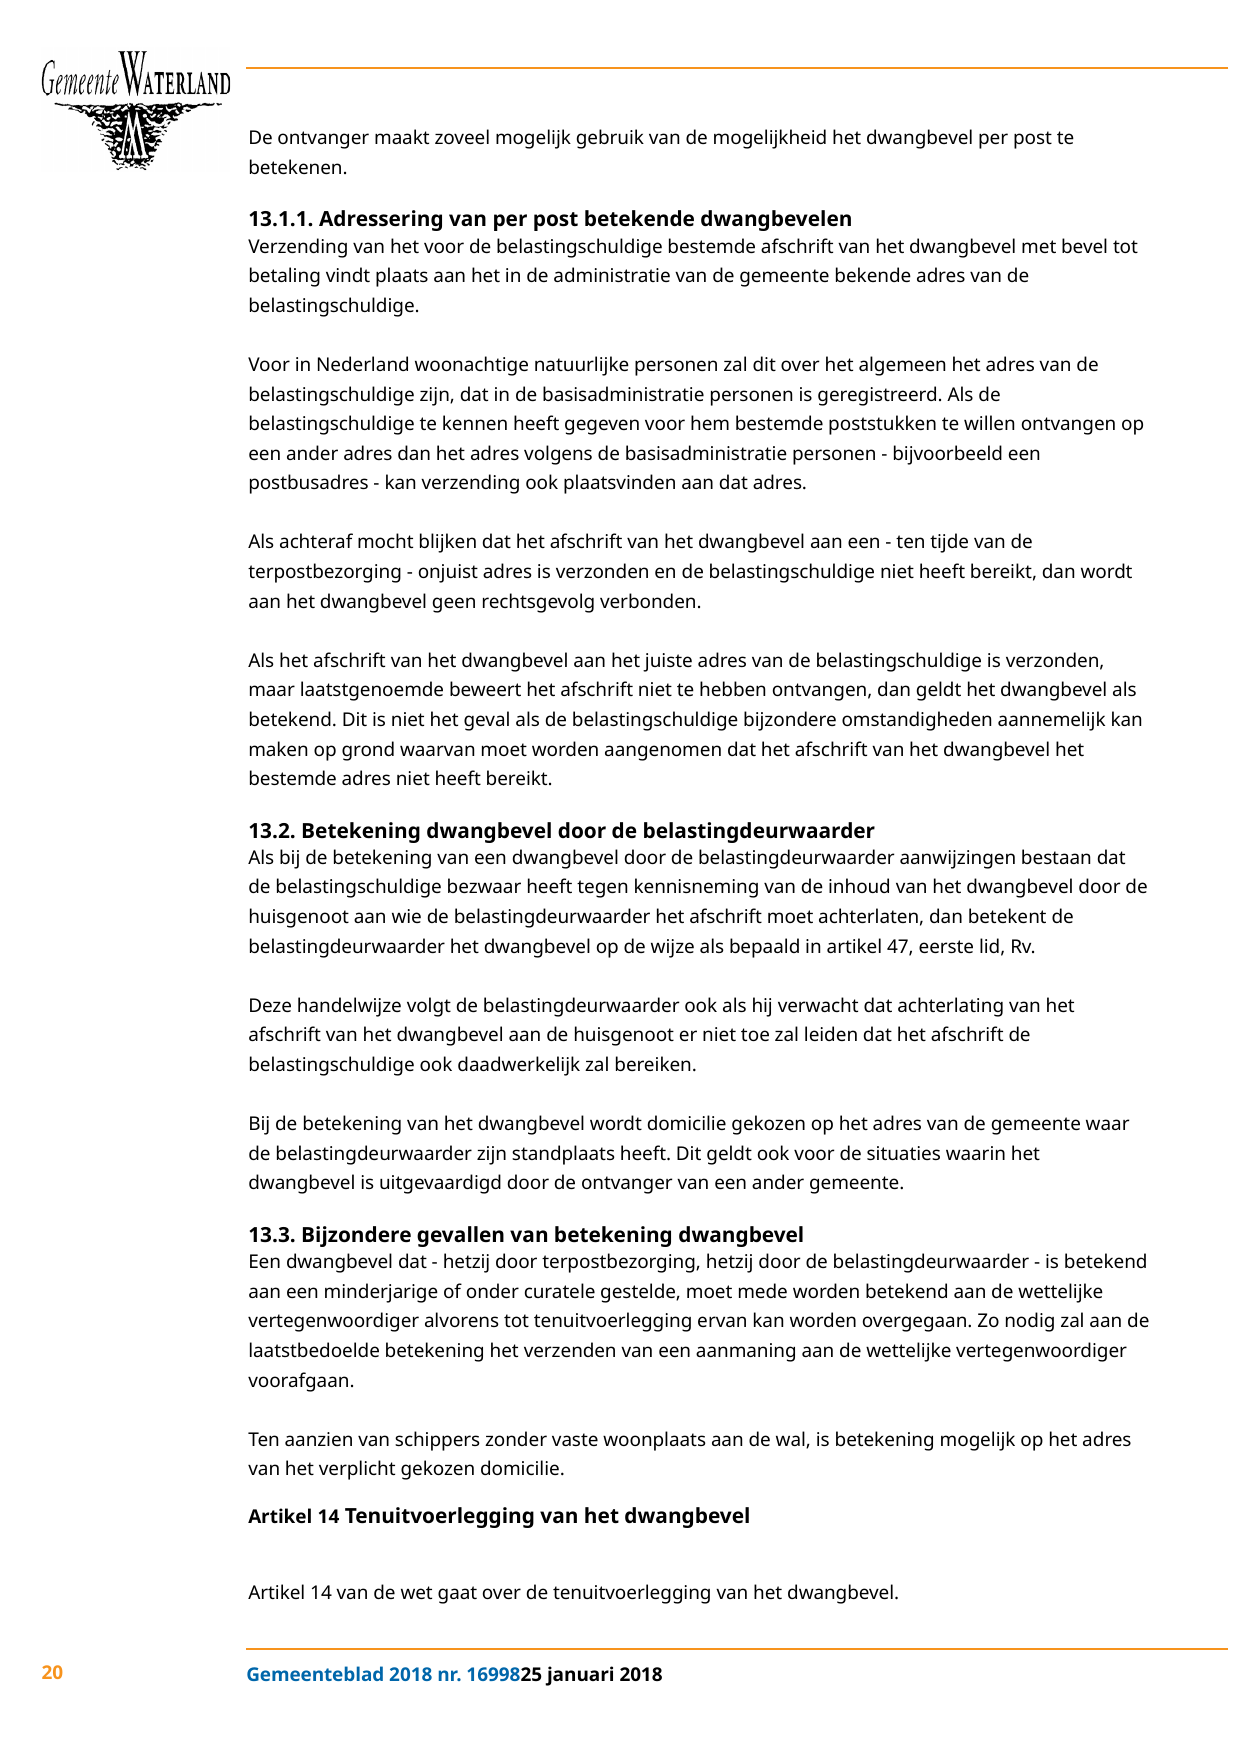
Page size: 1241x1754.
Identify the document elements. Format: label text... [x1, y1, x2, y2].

text Artikel 14 van de wet gaat over de tenuitvoerlegging van het dwangbevel. [248, 1579, 1152, 1604]
text 13.2. Betekening dwangbevel door de belastingdeurwaarder [248, 816, 1152, 844]
text Deze handelwijze volgt de belastingdeurwaarder ook als hij verwacht dat achterlating van het afschrift van het dwangbevel aan de huisgenoot er niet toe zal leiden dat het afschrift de belastingschuldige ook daadwerkelijk zal bereiken. [248, 992, 1152, 1077]
text De ontvanger maakt zoveel mogelijk gebruik van de mogelijkheid het dwangbevel per post te betekenen. [248, 124, 1152, 180]
text Artikel 14 Tenuitvoerlegging van het dwangbevel [248, 1501, 1152, 1529]
text 13.3. Bijzondere gevallen van betekening dwangbevel [248, 1220, 1152, 1248]
text Bij de betekening van het dwangbevel wordt domicilie gekozen op het adres van de gemeente waar de belastingdeurwaarder zijn standplaats heeft. Dit geldt ook voor de situaties waarin het dwangbevel is uitgevaardigd door de ontvanger van een ander gemeente. [248, 1110, 1152, 1195]
picture [41, 47, 231, 172]
text Ten aanzien van schippers zonder vaste woonplaats aan de wal, is betekening mogelijk op het adres van het verplicht gekozen domicilie. [248, 1426, 1152, 1481]
text Als achteraf mocht blijken dat het afschrift van het dwangbevel aan een - ten tijde van de terpostbezorging - onjuist adres is verzonden en de belastingschuldige niet heeft bereikt, dan wordt aan het dwangbevel geen rechtsgevolg verbonden. [248, 529, 1152, 613]
text Als bij de betekening van een dwangbevel door de belastingdeurwaarder aanwijzingen bestaan dat de belastingschuldige bezwaar heeft tegen kennisneming van de inhoud van het dwangbevel door de huisgenoot aan wie de belastingdeurwaarder het afschrift moet achterlaten, dan betekent de belastingdeurwaarder het dwangbevel op de wijze als bepaald in artikel 47, eerste lid, Rv. [248, 844, 1152, 959]
text 13.1.1. Adressering van per post betekende dwangbevelen [248, 204, 1152, 233]
text Als het afschrift van het dwangbevel aan het juiste adres van de belastingschuldige is verzonden, maar laatstgenoemde beweert het afschrift niet te hebben ontvangen, dan geldt het dwangbevel als betekend. Dit is niet het geval als de belastingschuldige bijzondere omstandigheden aannemelijk kan maken op grond waarvan moet worden aangenomen dat het afschrift van het dwangbevel het bestemde adres niet heeft bereikt. [248, 647, 1152, 791]
text Voor in Nederland woonachtige natuurlijke personen zal dit over het algemeen het adres van de belastingschuldige zijn, dat in de basisadministratie personen is geregistreerd. Als de belastingschuldige te kennen heeft gegeven voor hem bestemde poststukken te willen ontvangen op een ander adres dan het adres volgens de basisadministratie personen - bijvoorbeeld een postbusadres - kan verzending ook plaatsvinden aan dat adres. [248, 351, 1152, 495]
text Een dwangbevel dat - hetzij door terpostbezorging, hetzij door de belastingdeurwaarder - is betekend aan een minderjarige of onder curatele gestelde, moet mede worden betekend aan de wettelijke vertegenwoordiger alvorens tot tenuitvoerlegging ervan kan worden overgegaan. Zo nodig zal aan de laatstbedoelde betekening het verzenden van een aanmaning aan de wettelijke vertegenwoordiger voorafgaan. [248, 1248, 1152, 1392]
text Verzending van het voor de belastingschuldige bestemde afschrift van het dwangbevel met bevel tot betaling vindt plaats aan het in de administratie van de gemeente bekende adres van de belastingschuldige. [248, 233, 1152, 318]
